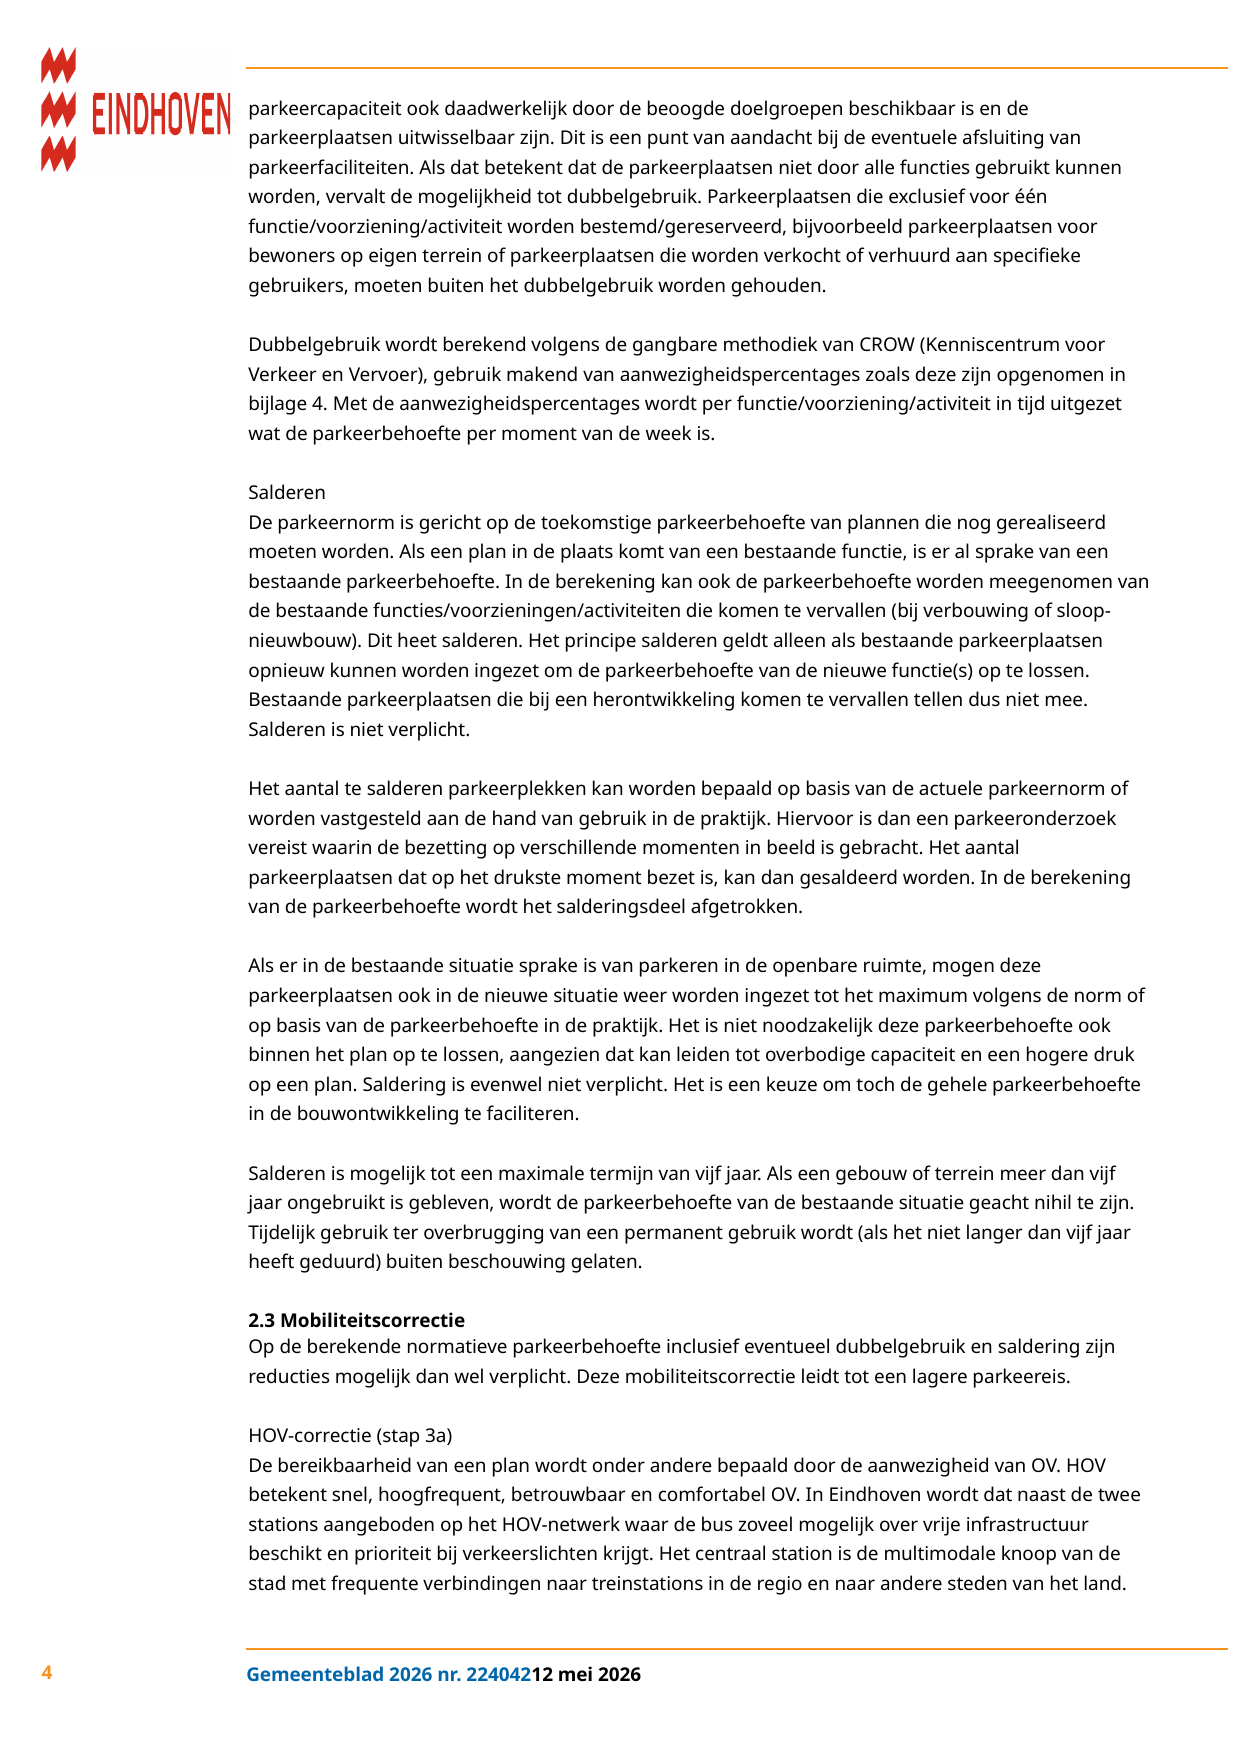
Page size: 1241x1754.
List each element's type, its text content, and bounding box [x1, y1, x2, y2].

text Salderen is mogelijk tot een maximale termijn van vijf jaar. Als een gebouw of terrein meer dan vijf jaar ongebruikt is gebleven, wordt de parkeerbehoefte van de bestaande situatie geacht nihil te zijn. Tijdelijk gebruik ter overbrugging van een permanent gebruik wordt (als het niet langer dan vijf jaar heeft geduurd) buiten beschouwing gelaten. [248, 1160, 1152, 1274]
picture [41, 47, 231, 172]
text HOV-correctie (stap 3a) [248, 1422, 1152, 1448]
text Als er in de bestaande situatie sprake is van parkeren in de openbare ruimte, mogen deze parkeerplaatsen ook in de nieuwe situatie weer worden ingezet tot het maximum volgens de norm of op basis van de parkeerbehoefte in de praktijk. Het is niet noodzakelijk deze parkeerbehoefte ook binnen het plan op te lossen, aangezien dat kan leiden tot overbodige capaciteit en een hogere druk op een plan. Saldering is evenwel niet verplicht. Het is een keuze om toch de gehele parkeerbehoefte in de bouwontwikkeling te faciliteren. [248, 953, 1152, 1126]
text Salderen [248, 479, 1152, 505]
text De parkeernorm is gericht op de toekomstige parkeerbehoefte van plannen die nog gerealiseerd moeten worden. Als een plan in de plaats komt van een bestaande functie, is er al sprake van een bestaande parkeerbehoefte. In de berekening kan ook de parkeerbehoefte worden meegenomen van de bestaande functies/voorzieningen/activiteiten die komen te vervallen (bij verbouwing of sloop-nieuwbouw). Dit heet salderen. Het principe salderen geldt alleen als bestaande parkeerplaatsen opnieuw kunnen worden ingezet om de parkeerbehoefte van de nieuwe functie(s) op te lossen. Bestaande parkeerplaatsen die bij een herontwikkeling komen te vervallen tellen dus niet mee. Salderen is niet verplicht. [248, 509, 1152, 742]
text Dubbelgebruik wordt berekend volgens de gangbare methodiek van CROW (Kenniscentrum voor Verkeer en Vervoer), gebruik makend van aanwezigheidspercentages zoals deze zijn opgenomen in bijlage 4. Met de aanwezigheidspercentages wordt per functie/voorziening/activiteit in tijd uitgezet wat de parkeerbehoefte per moment van de week is. [248, 331, 1152, 446]
text parkeercapaciteit ook daadwerkelijk door de beoogde doelgroepen beschikbaar is en de parkeerplaatsen uitwisselbaar zijn. Dit is een punt van aandacht bij de eventuele afsluiting van parkeerfaciliteiten. Als dat betekent dat de parkeerplaatsen niet door alle functies gebruikt kunnen worden, vervalt de mogelijkheid tot dubbelgebruik. Parkeerplaatsen die exclusief voor één functie/voorziening/activiteit worden bestemd/gereserveerd, bijvoorbeeld parkeerplaatsen voor bewoners op eigen terrein of parkeerplaatsen die worden verkocht of verhuurd aan specifieke gebruikers, moeten buiten het dubbelgebruik worden gehouden. [248, 95, 1152, 298]
text Het aantal te salderen parkeerplekken kan worden bepaald op basis van de actuele parkeernorm of worden vastgesteld aan de hand van gebruik in de praktijk. Hiervoor is dan een parkeeronderzoek vereist waarin de bezetting op verschillende momenten in beeld is gebracht. Het aantal parkeerplaatsen dat op het drukste moment bezet is, kan dan gesaldeerd worden. In de berekening van de parkeerbehoefte wordt het salderingsdeel afgetrokken. [248, 775, 1152, 919]
text 2.3 Mobiliteitscorrectie [248, 1308, 1152, 1333]
text De bereikbaarheid van een plan wordt onder andere bepaald door de aanwezigheid van OV. HOV betekent snel, hoogfrequent, betrouwbaar en comfortabel OV. In Eindhoven wordt dat naast de twee stations aangeboden op het HOV-netwerk waar de bus zoveel mogelijk over vrije infrastructuur beschikt en prioriteit bij verkeerslichten krijgt. Het centraal station is de multimodale knoop van de stad met frequente verbindingen naar treinstations in de regio en naar andere steden van het land. [248, 1452, 1152, 1596]
text Op de berekende normatieve parkeerbehoefte inclusief eventueel dubbelgebruik en saldering zijn reducties mogelijk dan wel verplicht. Deze mobiliteitscorrectie leidt tot een lagere parkeereis. [248, 1333, 1152, 1389]
